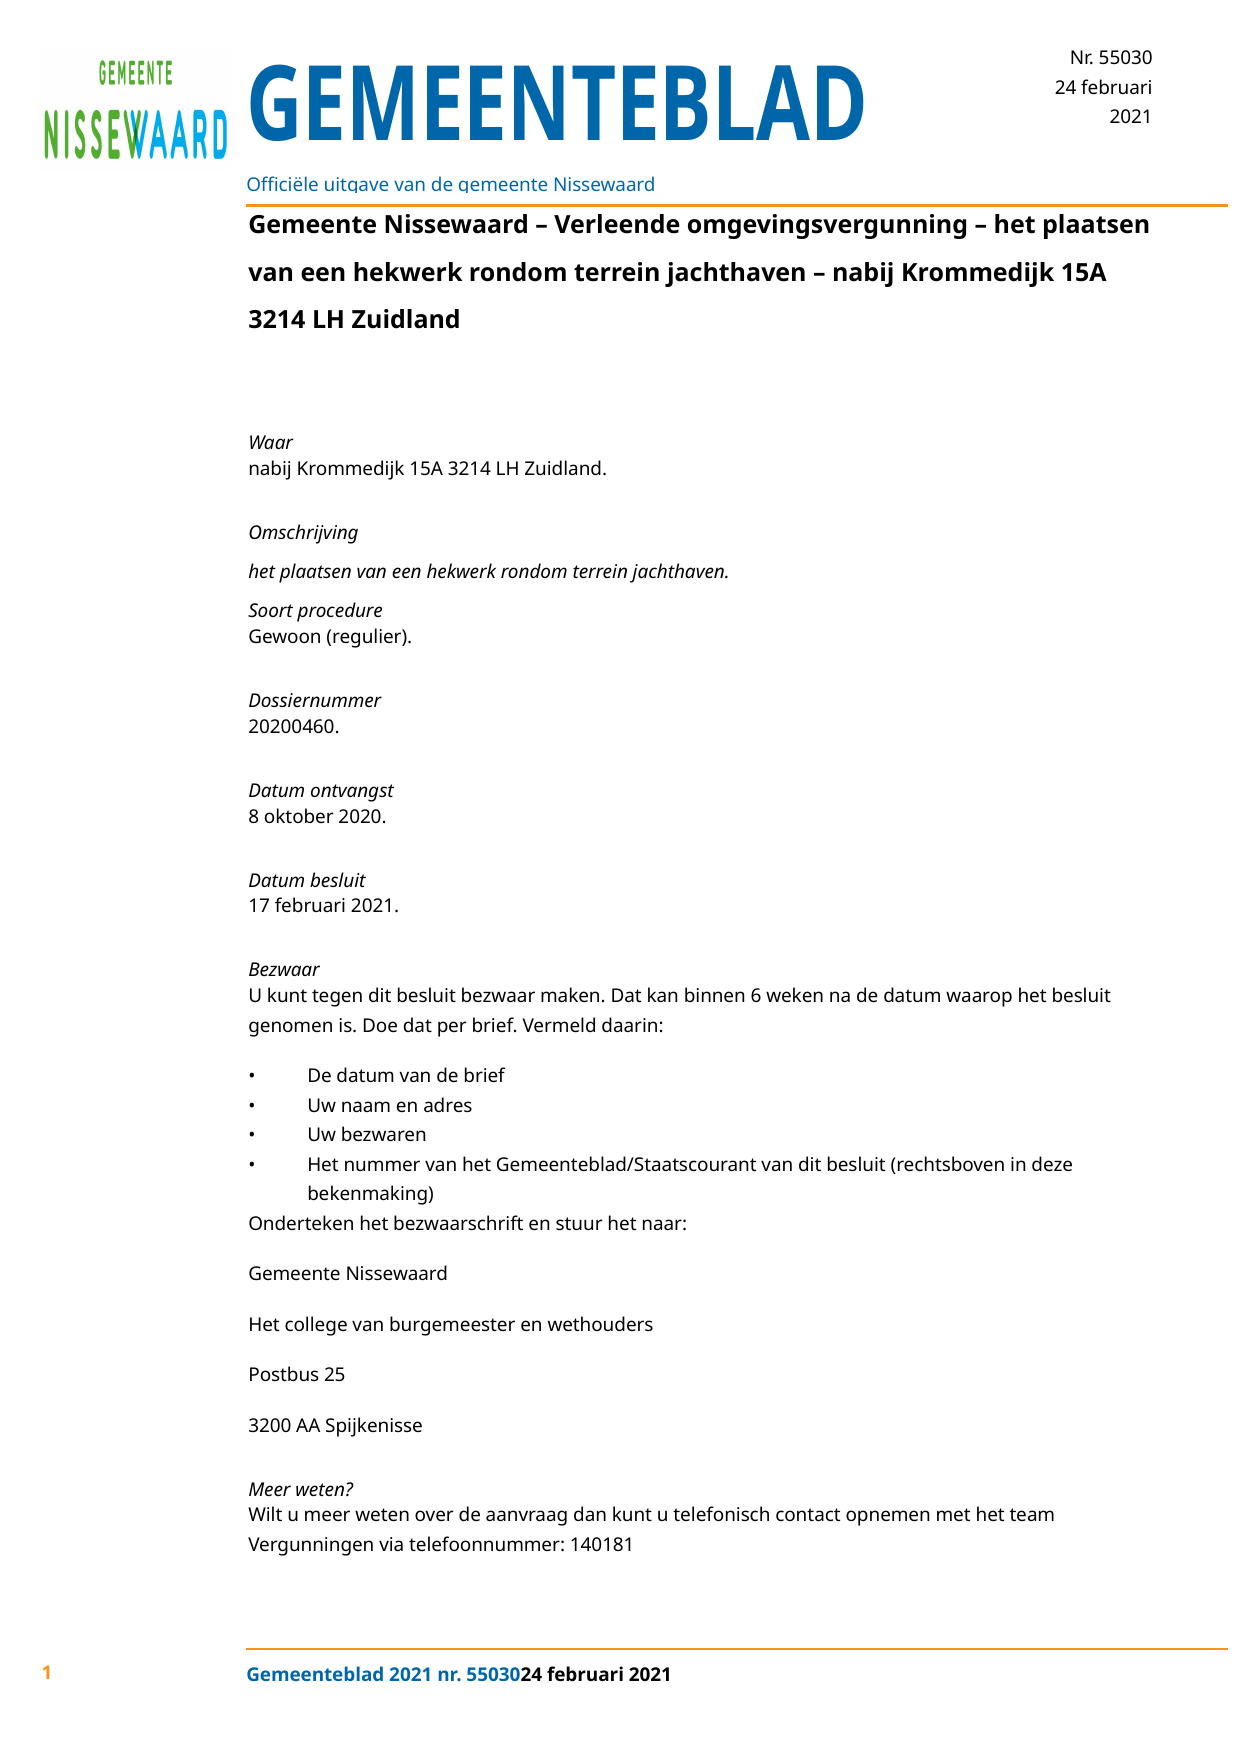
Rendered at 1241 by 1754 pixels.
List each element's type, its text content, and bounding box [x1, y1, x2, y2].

text 8 oktober 2020. [248, 803, 1152, 828]
text Waar [248, 429, 1152, 455]
text Omschrijving [248, 519, 1152, 545]
text nabij Krommedijk 15A 3214 LH Zuidland. [248, 455, 1152, 481]
list Het nummer van het Gemeenteblad/Staatscourant van dit besluit (rechtsboven in deze bekenmaking) [248, 1151, 1152, 1206]
text 3200 AA Spijkenisse [248, 1412, 1152, 1437]
list De datum van de brief [248, 1062, 1152, 1088]
text Wilt u meer weten over de aanvraag dan kunt u telefonisch contact opnemen met het team Vergunningen via telefoonnummer: 140181 [248, 1501, 1152, 1557]
text Dossiernummer [248, 687, 1152, 713]
text Het college van burgemeester en wethouders [248, 1311, 1152, 1337]
text Meer weten? [248, 1476, 1152, 1501]
text Bezwaar [248, 956, 1152, 982]
text U kunt tegen dit besluit bezwaar maken. Dat kan binnen 6 weken na de datum waarop het besluit genomen is. Doe dat per brief. Vermeld daarin: [248, 982, 1152, 1037]
text Postbus 25 [248, 1361, 1152, 1387]
text 20200460. [248, 713, 1152, 739]
list Uw bezwaren [248, 1121, 1152, 1147]
text Datum ontvangst [248, 777, 1152, 803]
text Gewoon (regulier). [248, 623, 1152, 649]
text Onderteken het bezwaarschrift en stuur het naar: [248, 1210, 1152, 1236]
text het plaatsen van een hekwerk rondom terrein jachthaven. [248, 558, 1152, 584]
text Gemeente Nissewaard – Verleende omgevingsvergunning – het plaatsen van een hekwerk rondom terrein jachthaven – nabij Krommedijk 15A 3214 LH Zuidland [248, 207, 1152, 336]
text Gemeente Nissewaard [248, 1261, 1152, 1286]
picture [41, 47, 231, 172]
text 17 februari 2021. [248, 892, 1152, 918]
text Datum besluit [248, 867, 1152, 892]
text Soort procedure [248, 598, 1152, 623]
list Uw naam en adres [248, 1092, 1152, 1117]
